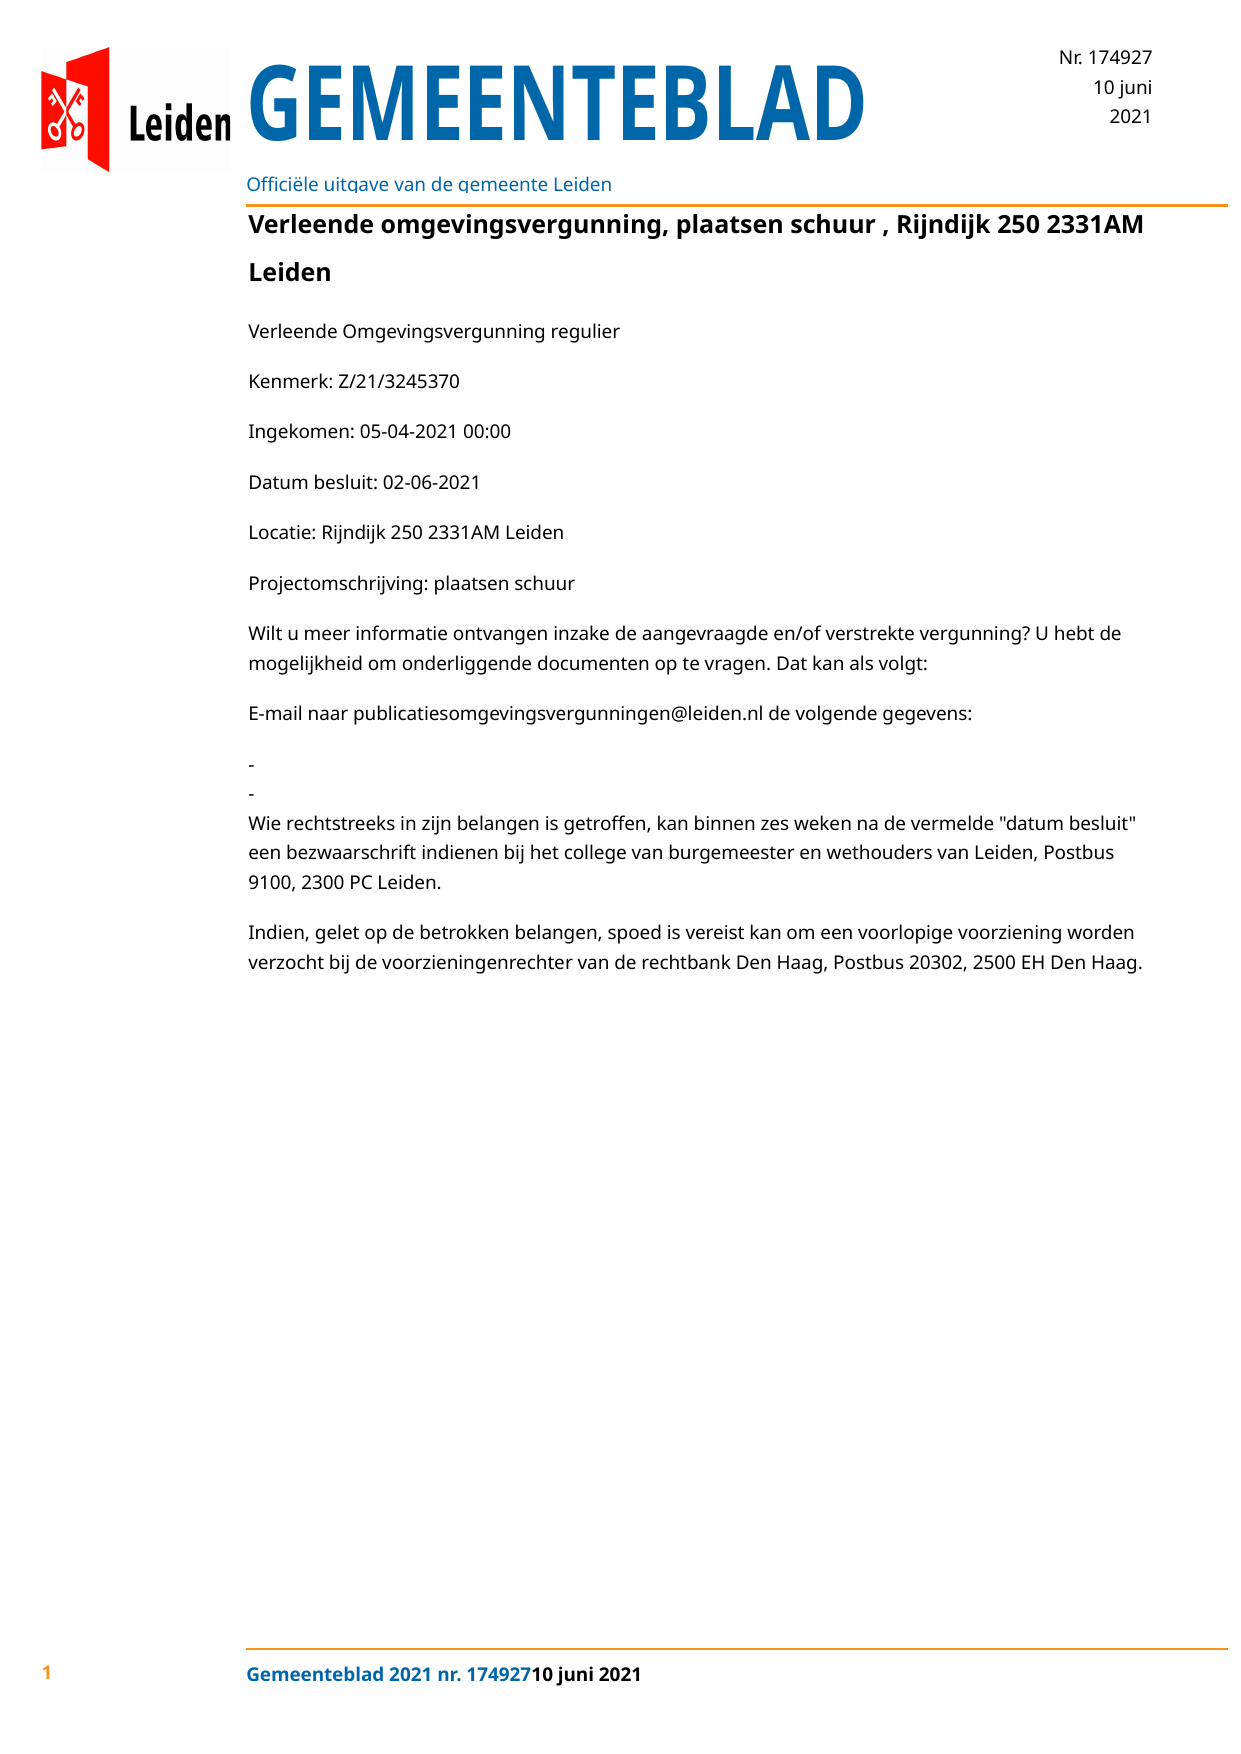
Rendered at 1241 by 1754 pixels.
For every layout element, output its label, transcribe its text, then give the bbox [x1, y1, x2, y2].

text Indien, gelet op de betrokken belangen, spoed is vereist kan om een voorlopige voorziening worden verzocht bij de voorzieningenrechter van de rechtbank Den Haag, Postbus 20302, 2500 EH Den Haag. [248, 919, 1152, 975]
text Kenmerk: Z/21/3245370 [248, 368, 1152, 394]
text Locatie: Rijndijk 250 2331AM Leiden [248, 519, 1152, 545]
text Wie rechtstreeks in zijn belangen is getroffen, kan binnen zes weken na de vermelde "datum besluit" een bezwaarschrift indienen bij het college van burgemeester en wethouders van Leiden, Postbus 9100, 2300 PC Leiden. [248, 810, 1152, 895]
text Wilt u meer informatie ontvangen inzake de aangevraagde en/of verstrekte vergunning? U hebt de mogelijkheid om onderliggende documenten op te vragen. Dat kan als volgt: [248, 620, 1152, 676]
text Verleende omgevingsvergunning, plaatsen schuur , Rijndijk 250 2331AM Leiden [248, 207, 1152, 288]
text Projectomschrijving: plaatsen schuur [248, 570, 1152, 596]
text Verleende Omgevingsvergunning regulier [248, 318, 1152, 344]
text Datum besluit: 02-06-2021 [248, 469, 1152, 495]
text E-mail naar publicatiesomgevingsvergunningen@leiden.nl de volgende gegevens: [248, 700, 1152, 726]
text Ingekomen: 05-04-2021 00:00 [248, 419, 1152, 444]
picture [41, 47, 231, 172]
